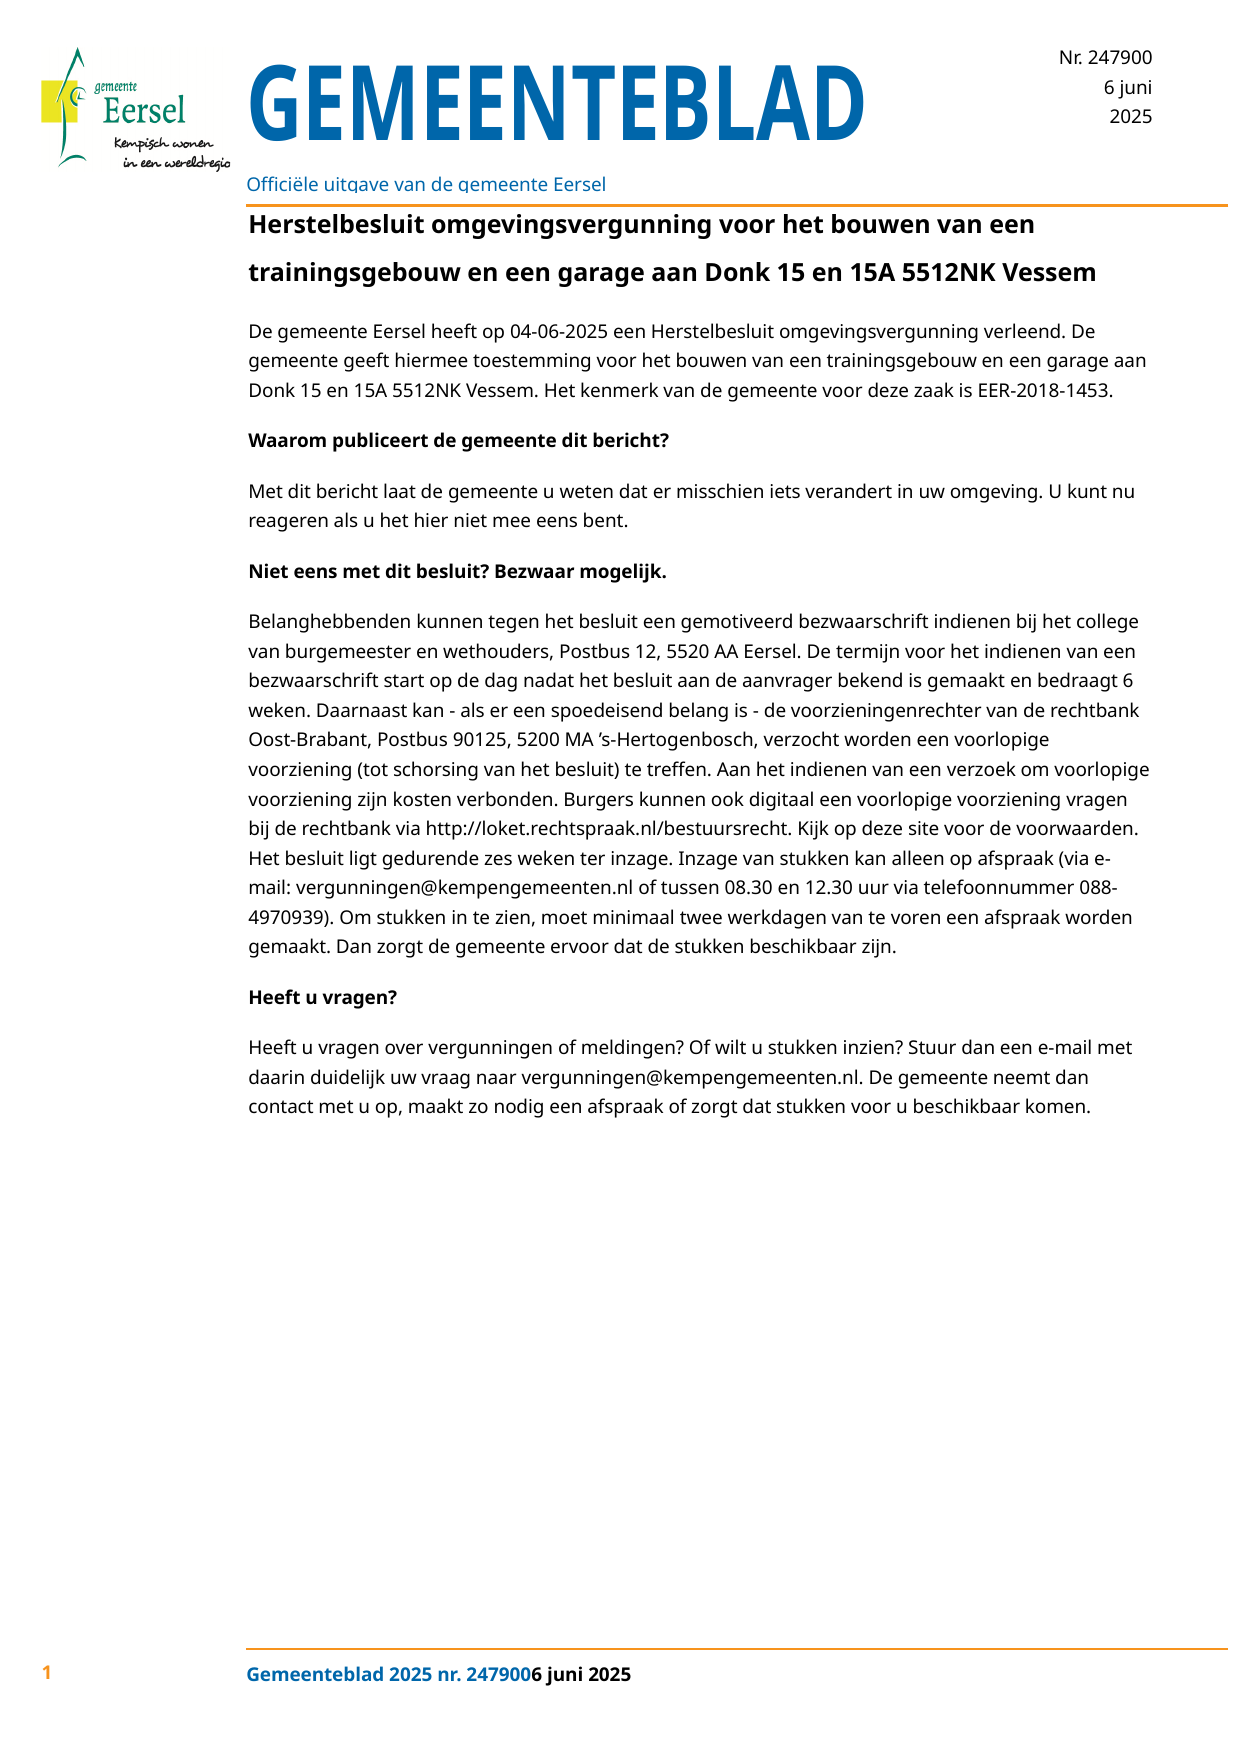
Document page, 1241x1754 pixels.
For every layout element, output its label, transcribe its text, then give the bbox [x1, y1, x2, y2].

text Heeft u vragen over vergunningen of meldingen? Of wilt u stukken inzien? Stuur dan een e-mail met daarin duidelijk uw vraag naar vergunningen@kempengemeenten.nl. De gemeente neemt dan contact met u op, maakt zo nodig een afspraak of zorgt dat stukken voor u beschikbaar komen. [248, 1034, 1152, 1119]
picture [41, 47, 231, 172]
text Niet eens met dit besluit? Bezwaar mogelijk. [248, 558, 1152, 584]
text Heeft u vragen? [248, 984, 1152, 1010]
text Belanghebbenden kunnen tegen het besluit een gemotiveerd bezwaarschrift indienen bij het college van burgemeester en wethouders, Postbus 12, 5520 AA Eersel. De termijn voor het indienen van een bezwaarschrift start op de dag nadat het besluit aan de aanvrager bekend is gemaakt en bedraagt 6 weken. Daarnaast kan - als er een spoedeisend belang is - de voorzieningenrechter van de rechtbank Oost-Brabant, Postbus 90125, 5200 MA ’s-Hertogenbosch, verzocht worden een voorlopige voorziening (tot schorsing van het besluit) te treffen. Aan het indienen van een verzoek om voorlopige voorziening zijn kosten verbonden. Burgers kunnen ook digitaal een voorlopige voorziening vragen bij de rechtbank via http://loket.rechtspraak.nl/bestuursrecht. Kijk op deze site voor de voorwaarden. Het besluit ligt gedurende zes weken ter inzage. Inzage van stukken kan alleen op afspraak (via e-mail: vergunningen@kempengemeenten.nl of tussen 08.30 en 12.30 uur via telefoonnummer 088-4970939). Om stukken in te zien, moet minimaal twee werkdagen van te voren een afspraak worden gemaakt. Dan zorgt de gemeente ervoor dat de stukken beschikbaar zijn. [248, 608, 1152, 959]
text Met dit bericht laat de gemeente u weten dat er misschien iets verandert in uw omgeving. U kunt nu reageren als u het hier niet mee eens bent. [248, 478, 1152, 533]
text Herstelbesluit omgevingsvergunning voor het bouwen van een trainingsgebouw en een garage aan Donk 15 en 15A 5512NK Vessem [248, 207, 1152, 288]
text De gemeente Eersel heeft op 04-06-2025 een Herstelbesluit omgevingsvergunning verleend. De gemeente geeft hiermee toestemming voor het bouwen van een trainingsgebouw en een garage aan Donk 15 en 15A 5512NK Vessem. Het kenmerk van de gemeente voor deze zaak is EER-2018-1453. [248, 318, 1152, 403]
text Waarom publiceert de gemeente dit bericht? [248, 427, 1152, 453]
